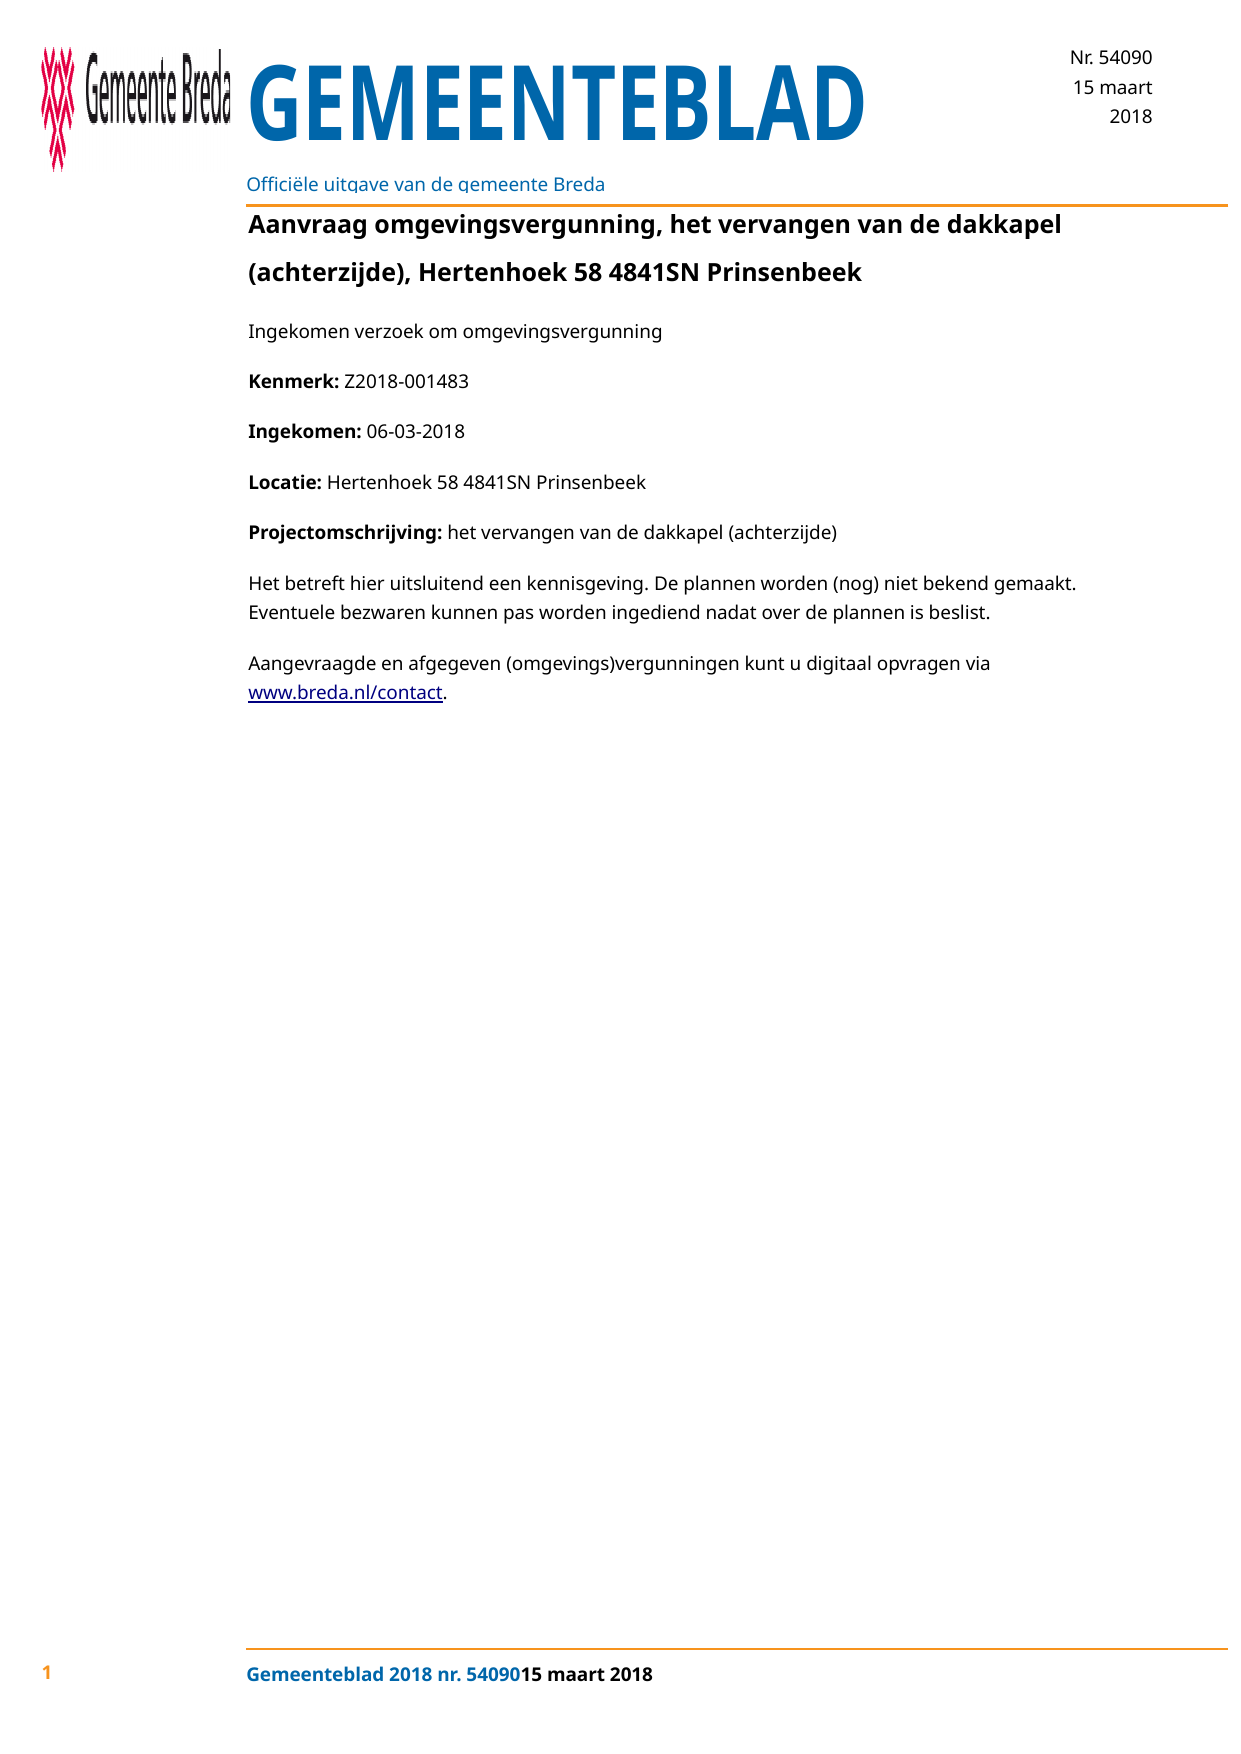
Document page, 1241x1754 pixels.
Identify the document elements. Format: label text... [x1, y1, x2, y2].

text Aangevraagde en afgegeven (omgevings)vergunningen kunt u digitaal opvragen via www.breda.nl/contact. [248, 650, 1152, 705]
text Locatie: Hertenhoek 58 4841SN Prinsenbeek [248, 469, 1152, 495]
picture [41, 47, 231, 172]
text Projectomschrijving: het vervangen van de dakkapel (achterzijde) [248, 519, 1152, 545]
text Ingekomen verzoek om omgevingsvergunning [248, 318, 1152, 344]
text Aanvraag omgevingsvergunning, het vervangen van de dakkapel (achterzijde), Hertenhoek 58 4841SN Prinsenbeek [248, 207, 1152, 288]
text Kenmerk: Z2018-001483 [248, 368, 1152, 394]
text Ingekomen: 06-03-2018 [248, 419, 1152, 444]
text Het betreft hier uitsluitend een kennisgeving. De plannen worden (nog) niet bekend gemaakt. Eventuele bezwaren kunnen pas worden ingediend nadat over de plannen is beslist. [248, 570, 1152, 625]
